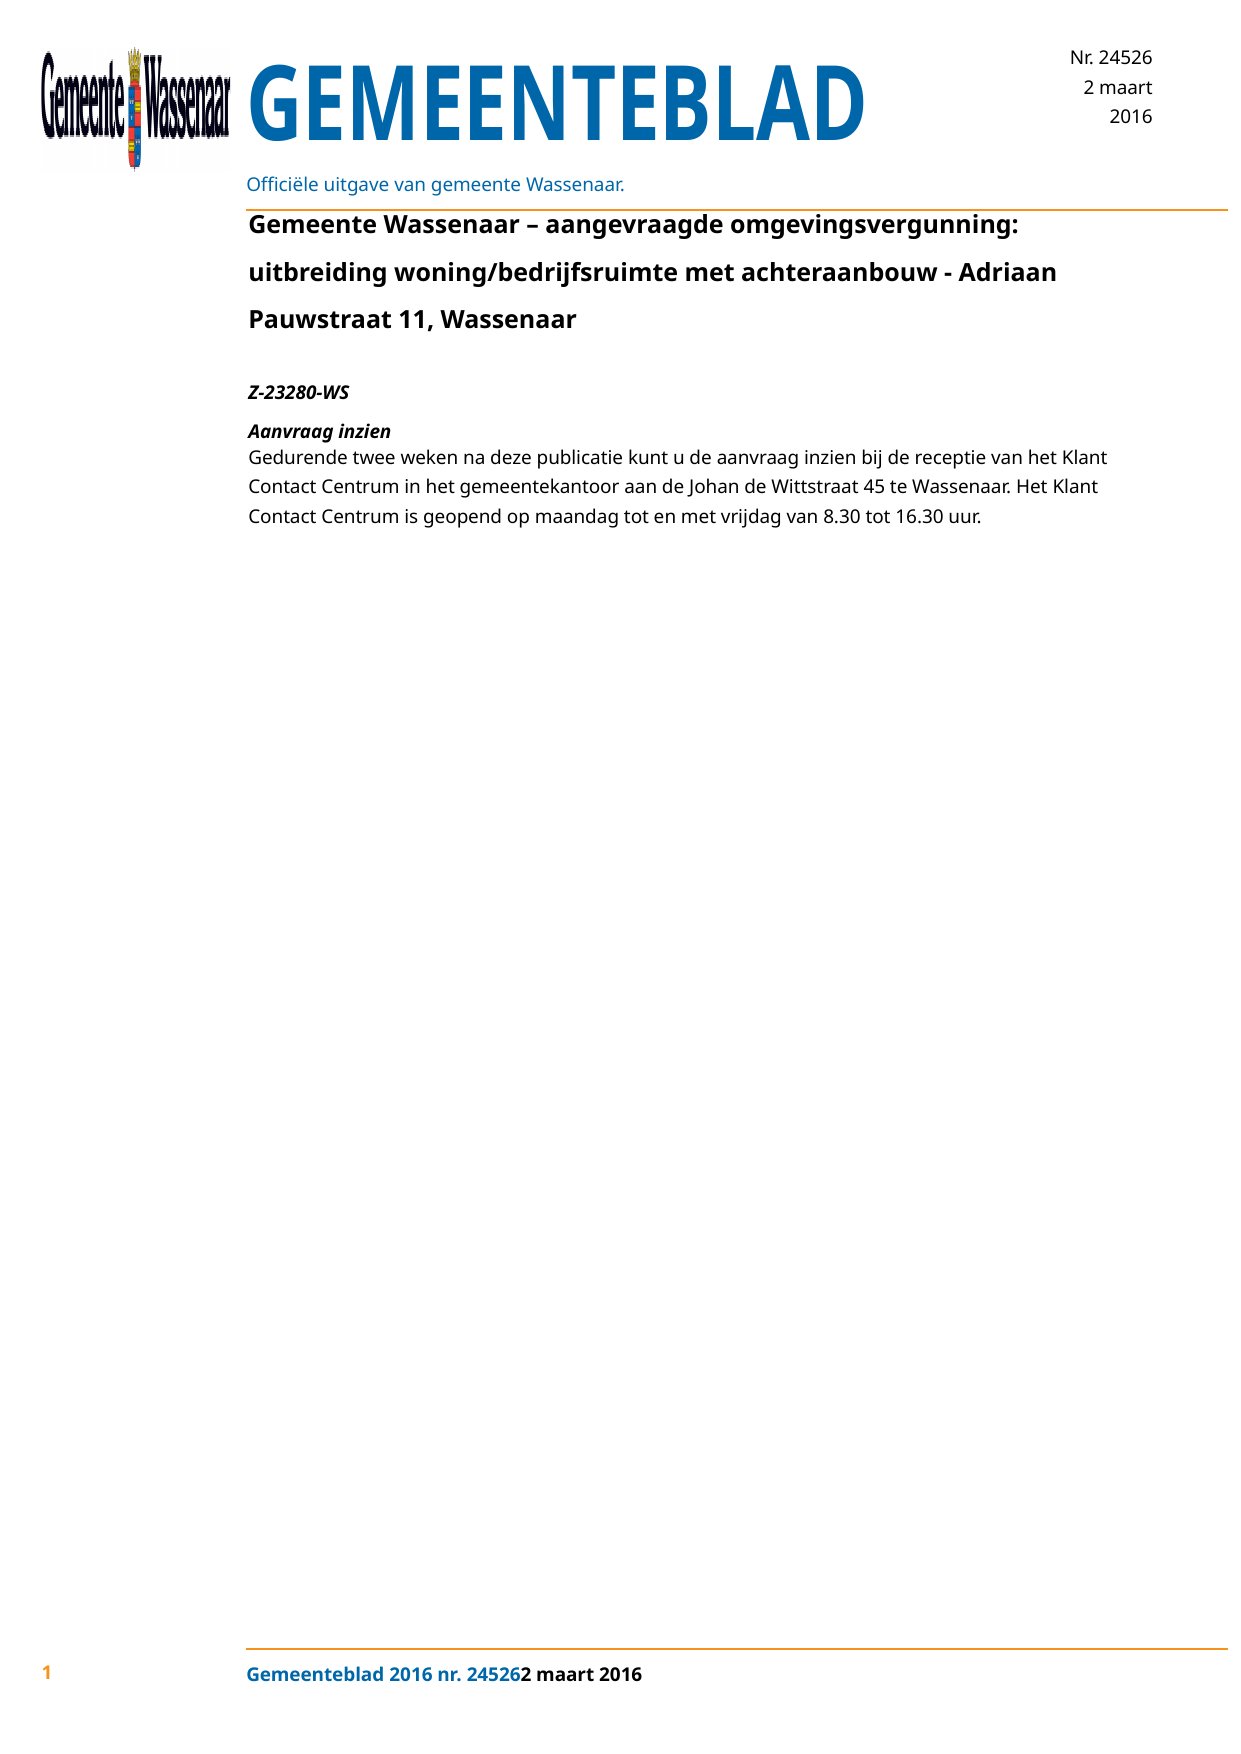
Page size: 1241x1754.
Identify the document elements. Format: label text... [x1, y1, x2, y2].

text Gemeente Wassenaar – aangevraagde omgevingsvergunning: uitbreiding woning/bedrijfsruimte met achteraanbouw - Adriaan Pauwstraat 11, Wassenaar [248, 211, 1152, 336]
text Gedurende twee weken na deze publicatie kunt u de aanvraag inzien bij de receptie van het Klant Contact Centrum in het gemeentekantoor aan de Johan de Wittstraat 45 te Wassenaar. Het Klant Contact Centrum is geopend op maandag tot en met vrijdag van 8.30 tot 16.30 uur. [248, 444, 1152, 529]
text Z-23280-WS [248, 379, 1152, 405]
text Aanvraag inzien [248, 418, 1152, 444]
picture [41, 47, 231, 172]
